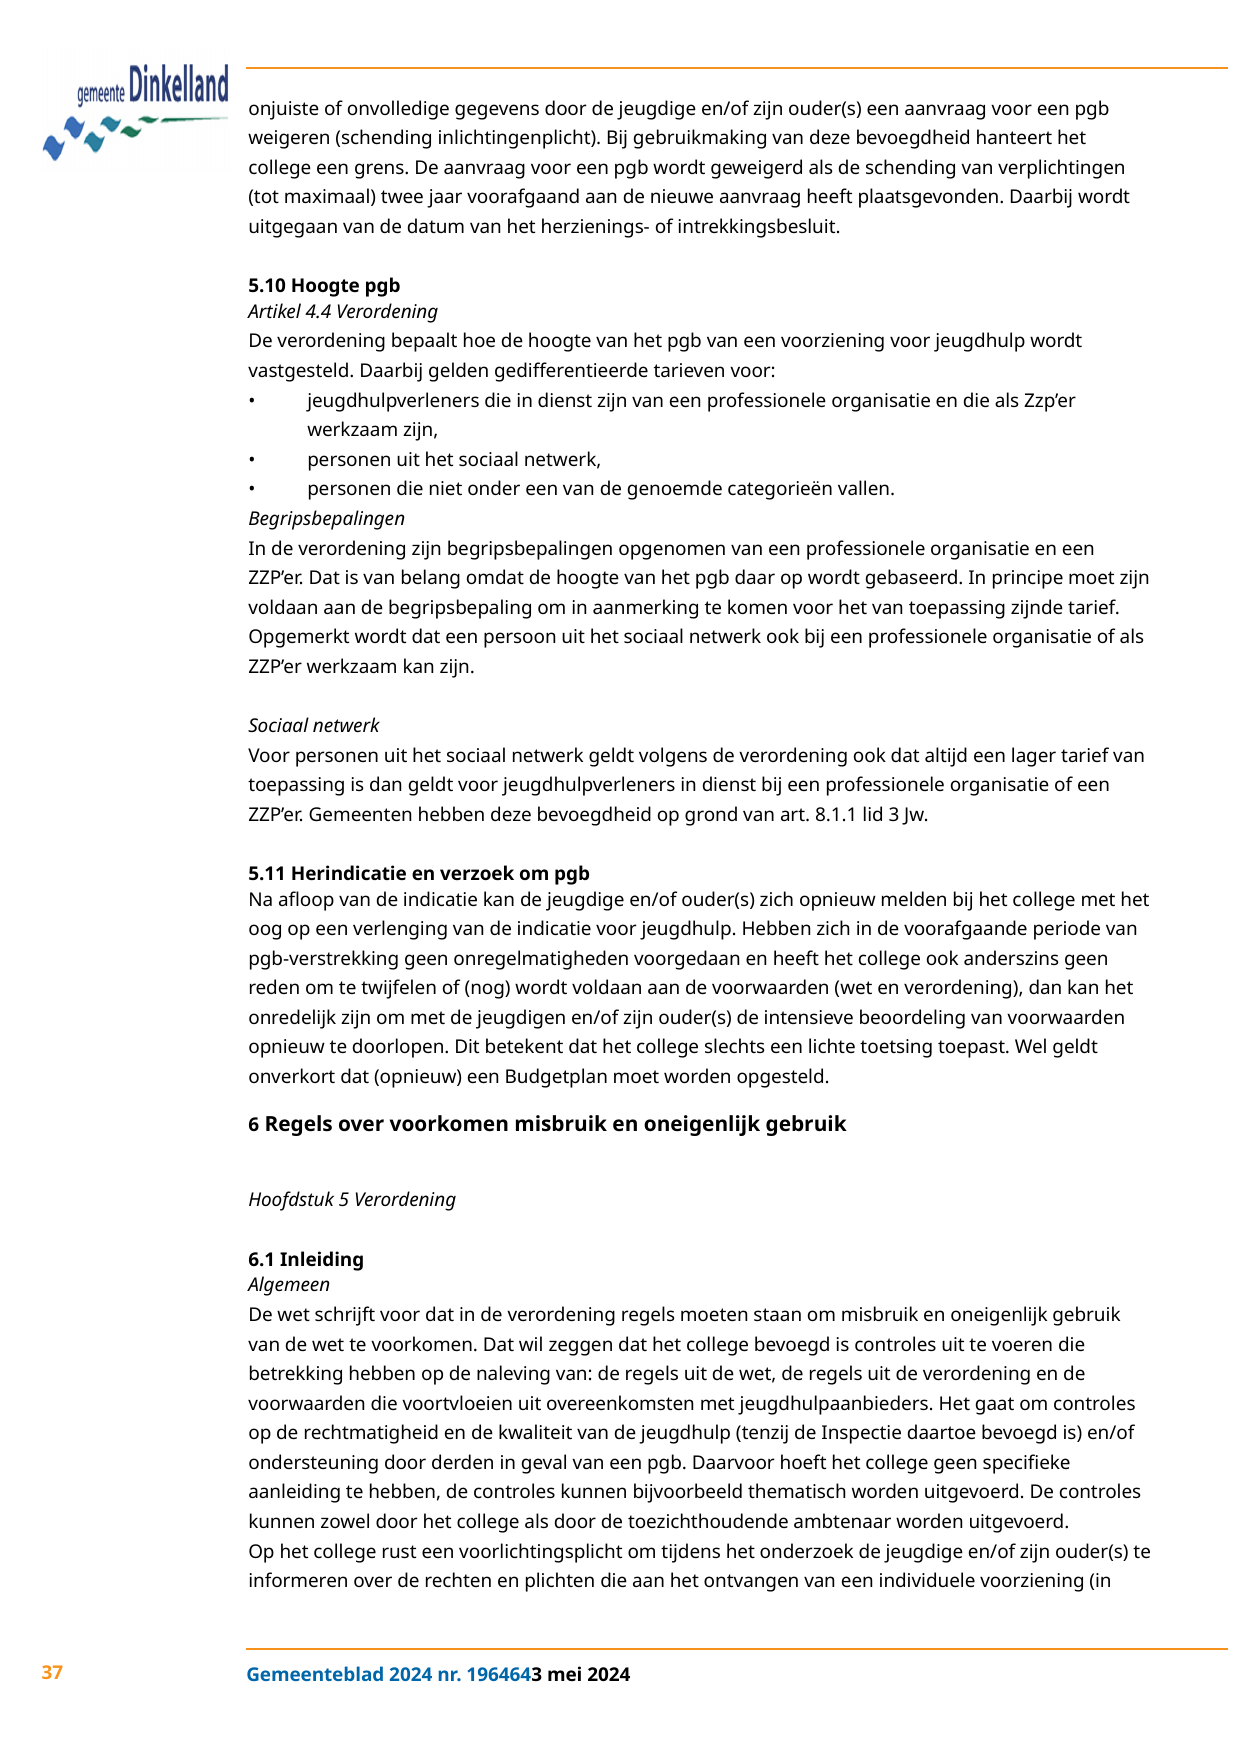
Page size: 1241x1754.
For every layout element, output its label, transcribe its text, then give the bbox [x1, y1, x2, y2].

text In de verordening zijn begripsbepalingen opgenomen van een professionele organisatie en een ZZP’er. Dat is van belang omdat de hoogte van het pgb daar op wordt gebaseerd. In principe moet zijn voldaan aan de begripsbepaling om in aanmerking te komen voor het van toepassing zijnde tarief. Opgemerkt wordt dat een persoon uit het sociaal netwerk ook bij een professionele organisatie of als ZZP’er werkzaam kan zijn. [248, 535, 1152, 679]
text Op het college rust een voorlichtingsplicht om tijdens het onderzoek de jeugdige en/of zijn ouder(s) te informeren over de rechten en plichten die aan het ontvangen van een individuele voorziening (in [248, 1538, 1152, 1593]
text 6 Regels over voorkomen misbruik en oneigenlijk gebruik [248, 1109, 1152, 1137]
picture [41, 47, 231, 172]
text onjuiste of onvolledige gegevens door de jeugdige en/of zijn ouder(s) een aanvraag voor een pgb weigeren (schending inlichtingenplicht). Bij gebruikmaking van deze bevoegdheid hanteert het college een grens. De aanvraag voor een pgb wordt geweigerd als de schending van verplichtingen (tot maximaal) twee jaar voorafgaand aan de nieuwe aanvraag heeft plaatsgevonden. Daarbij wordt uitgegaan van de datum van het herzienings- of intrekkingsbesluit. [248, 95, 1152, 239]
text De wet schrijft voor dat in de verordening regels moeten staan om misbruik en oneigenlijk gebruik van de wet te voorkomen. Dat wil zeggen dat het college bevoegd is controles uit te voeren die betrekking hebben op de naleving van: de regels uit de wet, de regels uit de verordening en de voorwaarden die voortvloeien uit overeenkomsten met jeugdhulpaanbieders. Het gaat om controles op de rechtmatigheid en de kwaliteit van de jeugdhulp (tenzij de Inspectie daartoe bevoegd is) en/of ondersteuning door derden in geval van een pgb. Daarvoor hoeft het college geen specifieke aanleiding te hebben, de controles kunnen bijvoorbeeld thematisch worden uitgevoerd. De controles kunnen zowel door het college als door de toezichthoudende ambtenaar worden uitgevoerd. [248, 1301, 1152, 1534]
text 5.10 Hoogte pgb [248, 272, 1152, 298]
text Begripsbepalingen [248, 505, 1152, 531]
list jeugdhulpverleners die in dienst zijn van een professionele organisatie en die als Zzp’er werkzaam zijn, [248, 387, 1152, 442]
text 5.11 Herindicatie en verzoek om pgb [248, 860, 1152, 886]
text Sociaal netwerk [248, 712, 1152, 738]
text Algemeen [248, 1272, 1152, 1297]
list personen die niet onder een van de genoemde categorieën vallen. [248, 476, 1152, 501]
text Artikel 4.4 Verordening [248, 298, 1152, 324]
text Na afloop van de indicatie kan de jeugdige en/of ouder(s) zich opnieuw melden bij het college met het oog op een verlenging van de indicatie voor jeugdhulp. Hebben zich in de voorafgaande periode van pgb-verstrekking geen onregelmatigheden voorgedaan en heeft het college ook anderszins geen reden om te twijfelen of (nog) wordt voldaan aan de voorwaarden (wet en verordening), dan kan het onredelijk zijn om met de jeugdigen en/of zijn ouder(s) de intensieve beoordeling van voorwaarden opnieuw te doorlopen. Dit betekent dat het college slechts een lichte toetsing toepast. Wel geldt onverkort dat (opnieuw) een Budgetplan moet worden opgesteld. [248, 886, 1152, 1089]
text 6.1 Inleiding [248, 1246, 1152, 1272]
text Voor personen uit het sociaal netwerk geldt volgens de verordening ook dat altijd een lager tarief van toepassing is dan geldt voor jeugdhulpverleners in dienst bij een professionele organisatie of een ZZP’er. Gemeenten hebben deze bevoegdheid op grond van art. 8.1.1 lid 3 Jw. [248, 742, 1152, 827]
text Hoofdstuk 5 Verordening [248, 1187, 1152, 1212]
text De verordening bepaalt hoe de hoogte van het pgb van een voorziening voor jeugdhulp wordt vastgesteld. Daarbij gelden gedifferentieerde tarieven voor: [248, 328, 1152, 383]
list personen uit het sociaal netwerk, [248, 446, 1152, 472]
